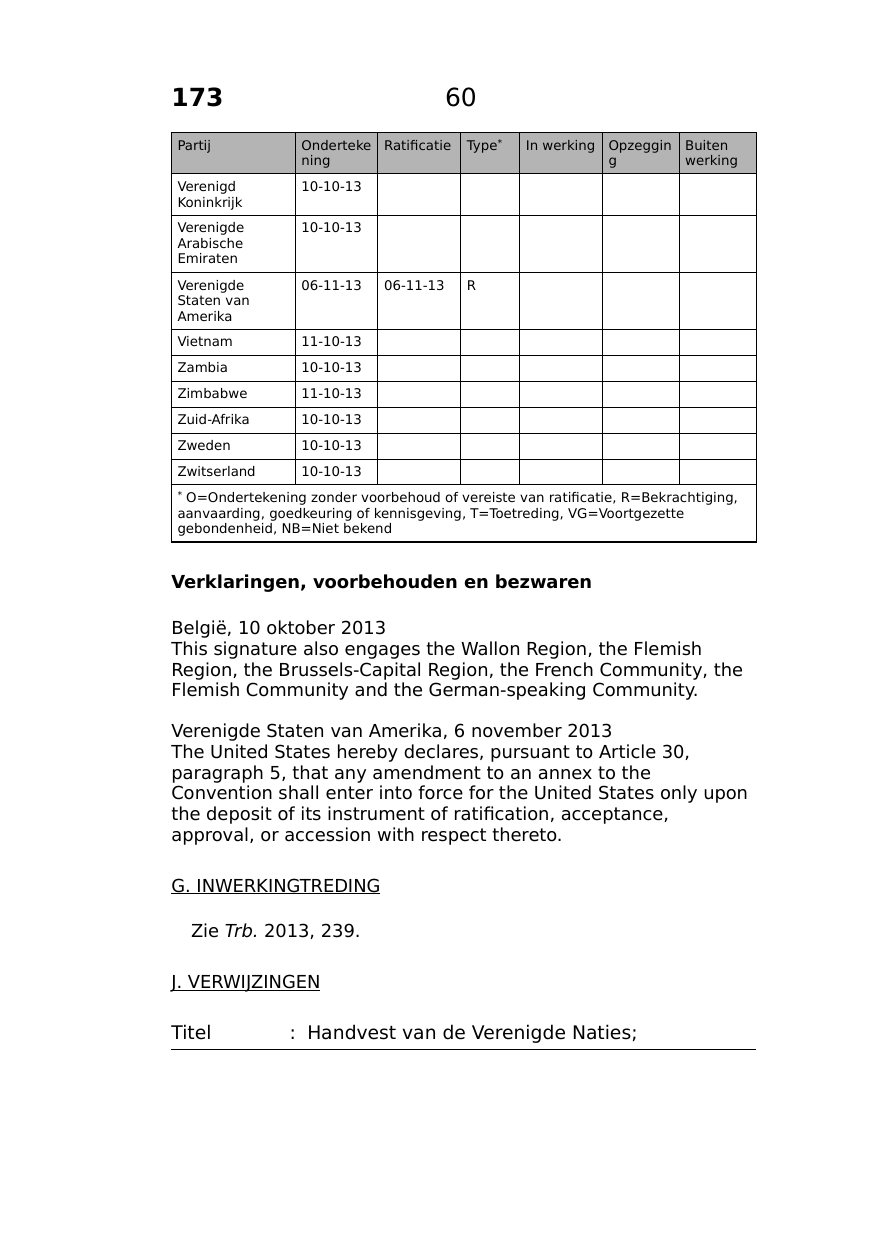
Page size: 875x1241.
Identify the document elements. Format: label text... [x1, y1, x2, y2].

table_cell Zwitserland [172, 460, 295, 484]
table_cell [520, 356, 602, 381]
table_cell [520, 382, 602, 407]
table_cell 10-10-13 [296, 460, 377, 484]
table_header Buiten werking [680, 133, 756, 173]
table_cell [378, 356, 460, 381]
table_cell [680, 408, 756, 432]
table_cell [378, 382, 460, 407]
table_cell [603, 216, 679, 272]
table_cell [603, 408, 679, 432]
table_cell 10-10-13 [296, 408, 377, 432]
table_cell [680, 330, 756, 355]
table_cell [461, 356, 519, 381]
table_cell 11-10-13 [296, 330, 377, 355]
table_header Titel [171, 1018, 289, 1049]
text België, 10 oktober 2013 [171, 618, 756, 639]
table_cell [603, 273, 679, 329]
table_cell [461, 216, 519, 272]
table_cell [520, 460, 602, 484]
table_cell Verenigde Staten van Amerika [172, 273, 295, 329]
table_cell [520, 330, 602, 355]
table_cell [603, 174, 679, 215]
subtitle J. VERWIJZINGEN [171, 972, 756, 993]
table_cell [603, 382, 679, 407]
table_cell 11-10-13 [296, 382, 377, 407]
table_cell [461, 174, 519, 215]
table_cell [378, 460, 460, 484]
text This signature also engages the Wallon Region, the Flemish Region, the Brussels-Capital Region, the French Community, the Flemish Community and the German-speaking Community. [171, 639, 756, 701]
table_cell 10-10-13 [296, 356, 377, 381]
subtitle Verklaringen, voorbehouden en bezwaren [171, 572, 756, 593]
table_header Partij [172, 133, 295, 173]
table_cell [520, 174, 602, 215]
table_cell Verenigd Koninkrijk [172, 174, 295, 215]
table_cell [520, 434, 602, 458]
table_cell [603, 460, 679, 484]
table_cell [603, 356, 679, 381]
table_cell [680, 174, 756, 215]
table_cell [461, 434, 519, 458]
table_cell 10-10-13 [296, 174, 377, 215]
table_cell 10-10-13 [296, 434, 377, 458]
table_cell [680, 382, 756, 407]
table_cell [680, 216, 756, 272]
table_cell [461, 382, 519, 407]
table_header Handvest van de Verenigde Naties; [307, 1018, 756, 1049]
table_cell [520, 216, 602, 272]
table_cell Verenigde Arabische Emiraten [172, 216, 295, 272]
table_cell 10-10-13 [296, 216, 377, 272]
table_cell [603, 434, 679, 458]
table_header Opzegging [603, 133, 679, 173]
table_cell 06-11-13 [296, 273, 377, 329]
table_cell [680, 460, 756, 484]
table_cell Zuid-Afrika [172, 408, 295, 432]
table_cell 06-11-13 [378, 273, 460, 329]
table_cell [520, 273, 602, 329]
table_cell [603, 330, 679, 355]
table_cell [378, 216, 460, 272]
text Verenigde Staten van Amerika, 6 november 2013 [171, 721, 756, 742]
table_cell * O=Ondertekening zonder voorbehoud of vereiste van ratificatie, R=Bekrachtiging, aanvaarding, goedkeuring of kennisgeving, T=Toetreding, VG=Voortgezette gebondenheid, NB=Niet bekend [172, 485, 756, 541]
table_cell [461, 330, 519, 355]
table_cell [378, 174, 460, 215]
table_cell [461, 408, 519, 432]
table_header Ratificatie [378, 133, 460, 173]
table_cell Zweden [172, 434, 295, 458]
table_header Type* [461, 133, 519, 173]
table_cell [378, 434, 460, 458]
table_cell Zimbabwe [172, 382, 295, 407]
table_cell [378, 408, 460, 432]
table_header In werking [520, 133, 602, 173]
table_header Ondertekening [296, 133, 377, 173]
subtitle G. INWERKINGTREDING [171, 875, 756, 896]
table_cell Zambia [172, 356, 295, 381]
table_cell [680, 273, 756, 329]
table_cell [520, 408, 602, 432]
table_cell [461, 460, 519, 484]
table_header : [289, 1018, 307, 1049]
text The United States hereby declares, pursuant to Article 30, paragraph 5, that any amendment to an annex to the Convention shall enter into force for the United States only upon the deposit of its instrument of ratification, acceptance, approval, or accession with respect thereto. [171, 742, 756, 845]
table_cell [378, 330, 460, 355]
table_cell [680, 356, 756, 381]
table_cell [680, 434, 756, 458]
table_cell Vietnam [172, 330, 295, 355]
text Zie Trb. 2013, 239. [171, 921, 756, 942]
table_cell R [461, 273, 519, 329]
